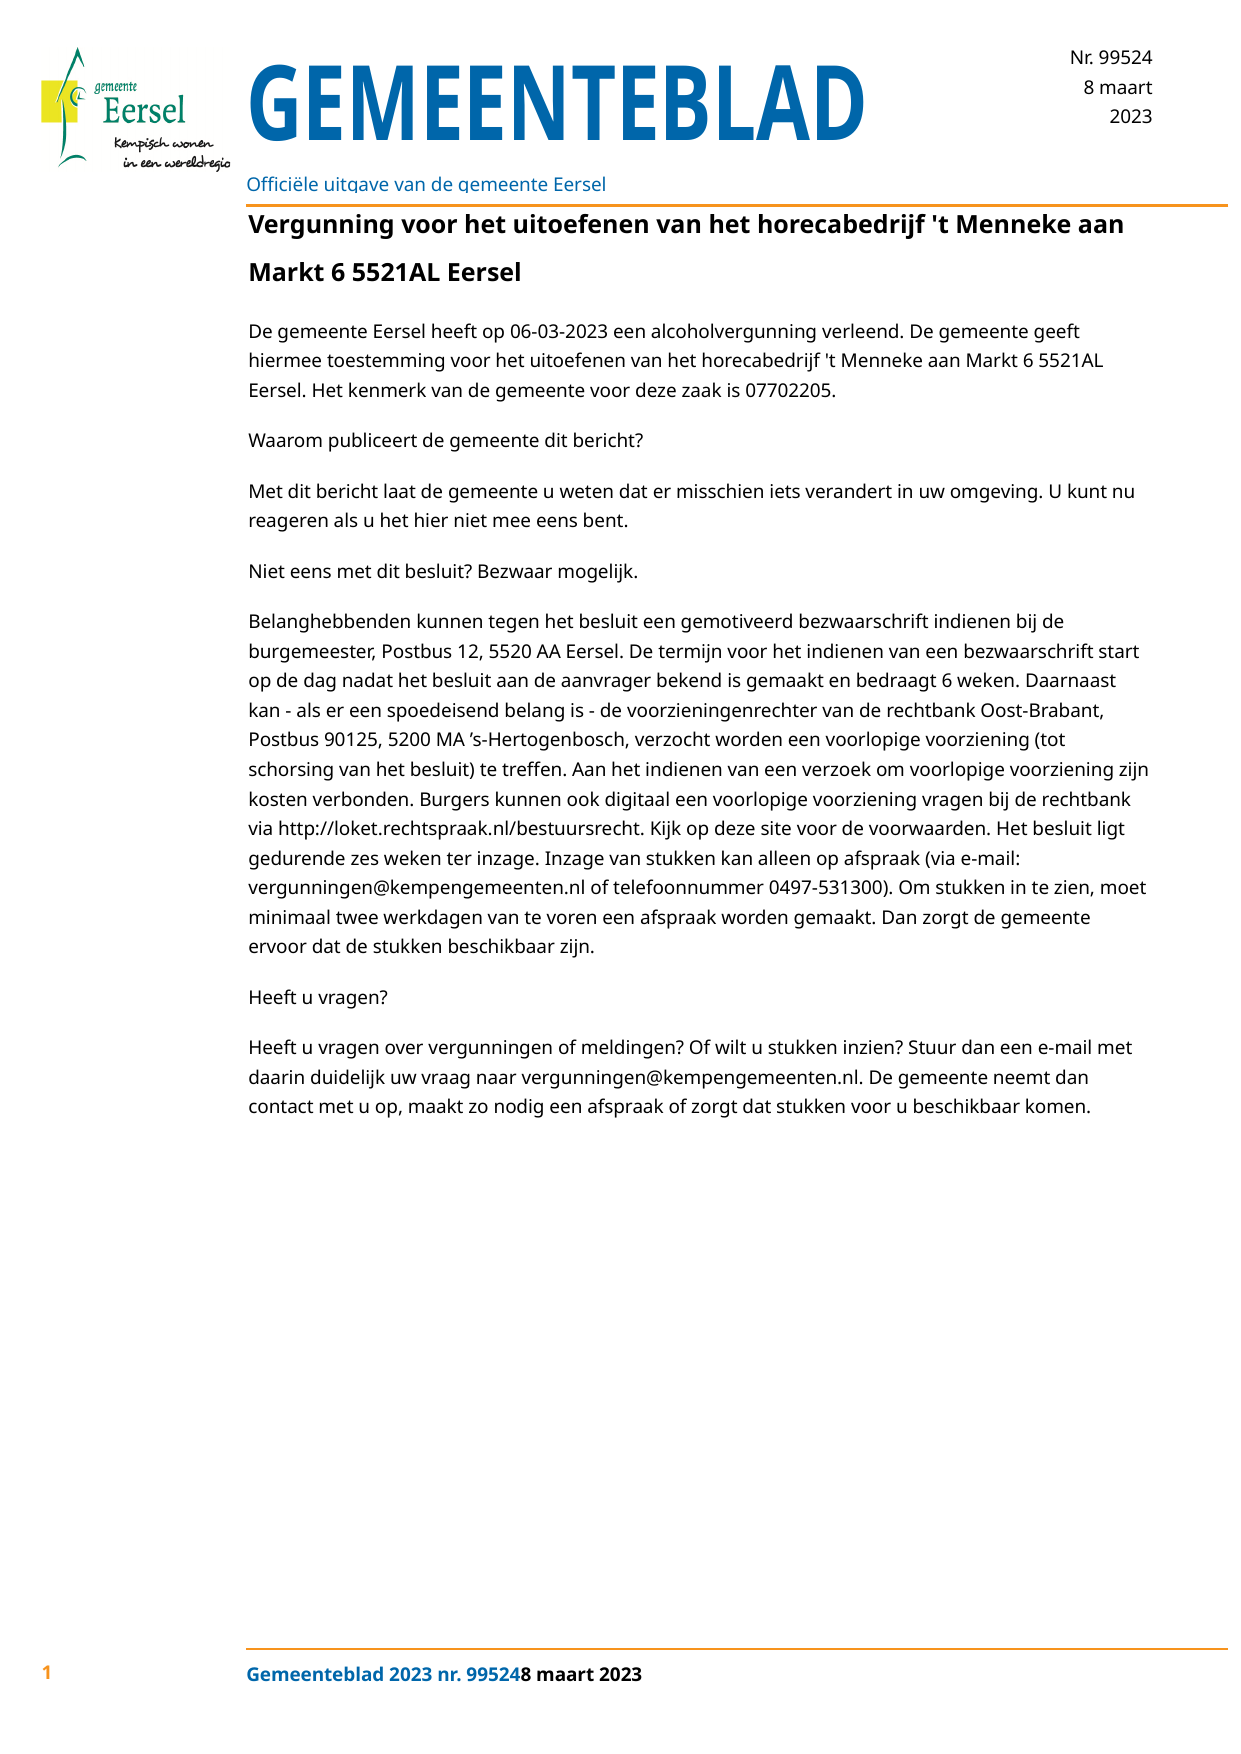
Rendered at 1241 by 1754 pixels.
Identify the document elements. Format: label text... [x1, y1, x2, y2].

text Belanghebbenden kunnen tegen het besluit een gemotiveerd bezwaarschrift indienen bij de burgemeester, Postbus 12, 5520 AA Eersel. De termijn voor het indienen van een bezwaarschrift start op de dag nadat het besluit aan de aanvrager bekend is gemaakt en bedraagt 6 weken. Daarnaast kan - als er een spoedeisend belang is - de voorzieningenrechter van de rechtbank Oost-Brabant, Postbus 90125, 5200 MA ’s-Hertogenbosch, verzocht worden een voorlopige voorziening (tot schorsing van het besluit) te treffen. Aan het indienen van een verzoek om voorlopige voorziening zijn kosten verbonden. Burgers kunnen ook digitaal een voorlopige voorziening vragen bij de rechtbank via http://loket.rechtspraak.nl/bestuursrecht. Kijk op deze site voor de voorwaarden. Het besluit ligt gedurende zes weken ter inzage. Inzage van stukken kan alleen op afspraak (via e-mail: vergunningen@kempengemeenten.nl of telefoonnummer 0497-531300). Om stukken in te zien, moet minimaal twee werkdagen van te voren een afspraak worden gemaakt. Dan zorgt de gemeente ervoor dat de stukken beschikbaar zijn. [248, 608, 1152, 959]
text Heeft u vragen? [248, 984, 1152, 1010]
picture [41, 47, 231, 172]
text De gemeente Eersel heeft op 06-03-2023 een alcoholvergunning verleend. De gemeente geeft hiermee toestemming voor het uitoefenen van het horecabedrijf 't Menneke aan Markt 6 5521AL Eersel. Het kenmerk van de gemeente voor deze zaak is 07702205. [248, 318, 1152, 403]
text Met dit bericht laat de gemeente u weten dat er misschien iets verandert in uw omgeving. U kunt nu reageren als u het hier niet mee eens bent. [248, 478, 1152, 533]
text Vergunning voor het uitoefenen van het horecabedrijf 't Menneke aan Markt 6 5521AL Eersel [248, 207, 1152, 288]
text Waarom publiceert de gemeente dit bericht? [248, 427, 1152, 453]
text Niet eens met dit besluit? Bezwaar mogelijk. [248, 558, 1152, 584]
text Heeft u vragen over vergunningen of meldingen? Of wilt u stukken inzien? Stuur dan een e-mail met daarin duidelijk uw vraag naar vergunningen@kempengemeenten.nl. De gemeente neemt dan contact met u op, maakt zo nodig een afspraak of zorgt dat stukken voor u beschikbaar komen. [248, 1034, 1152, 1119]
